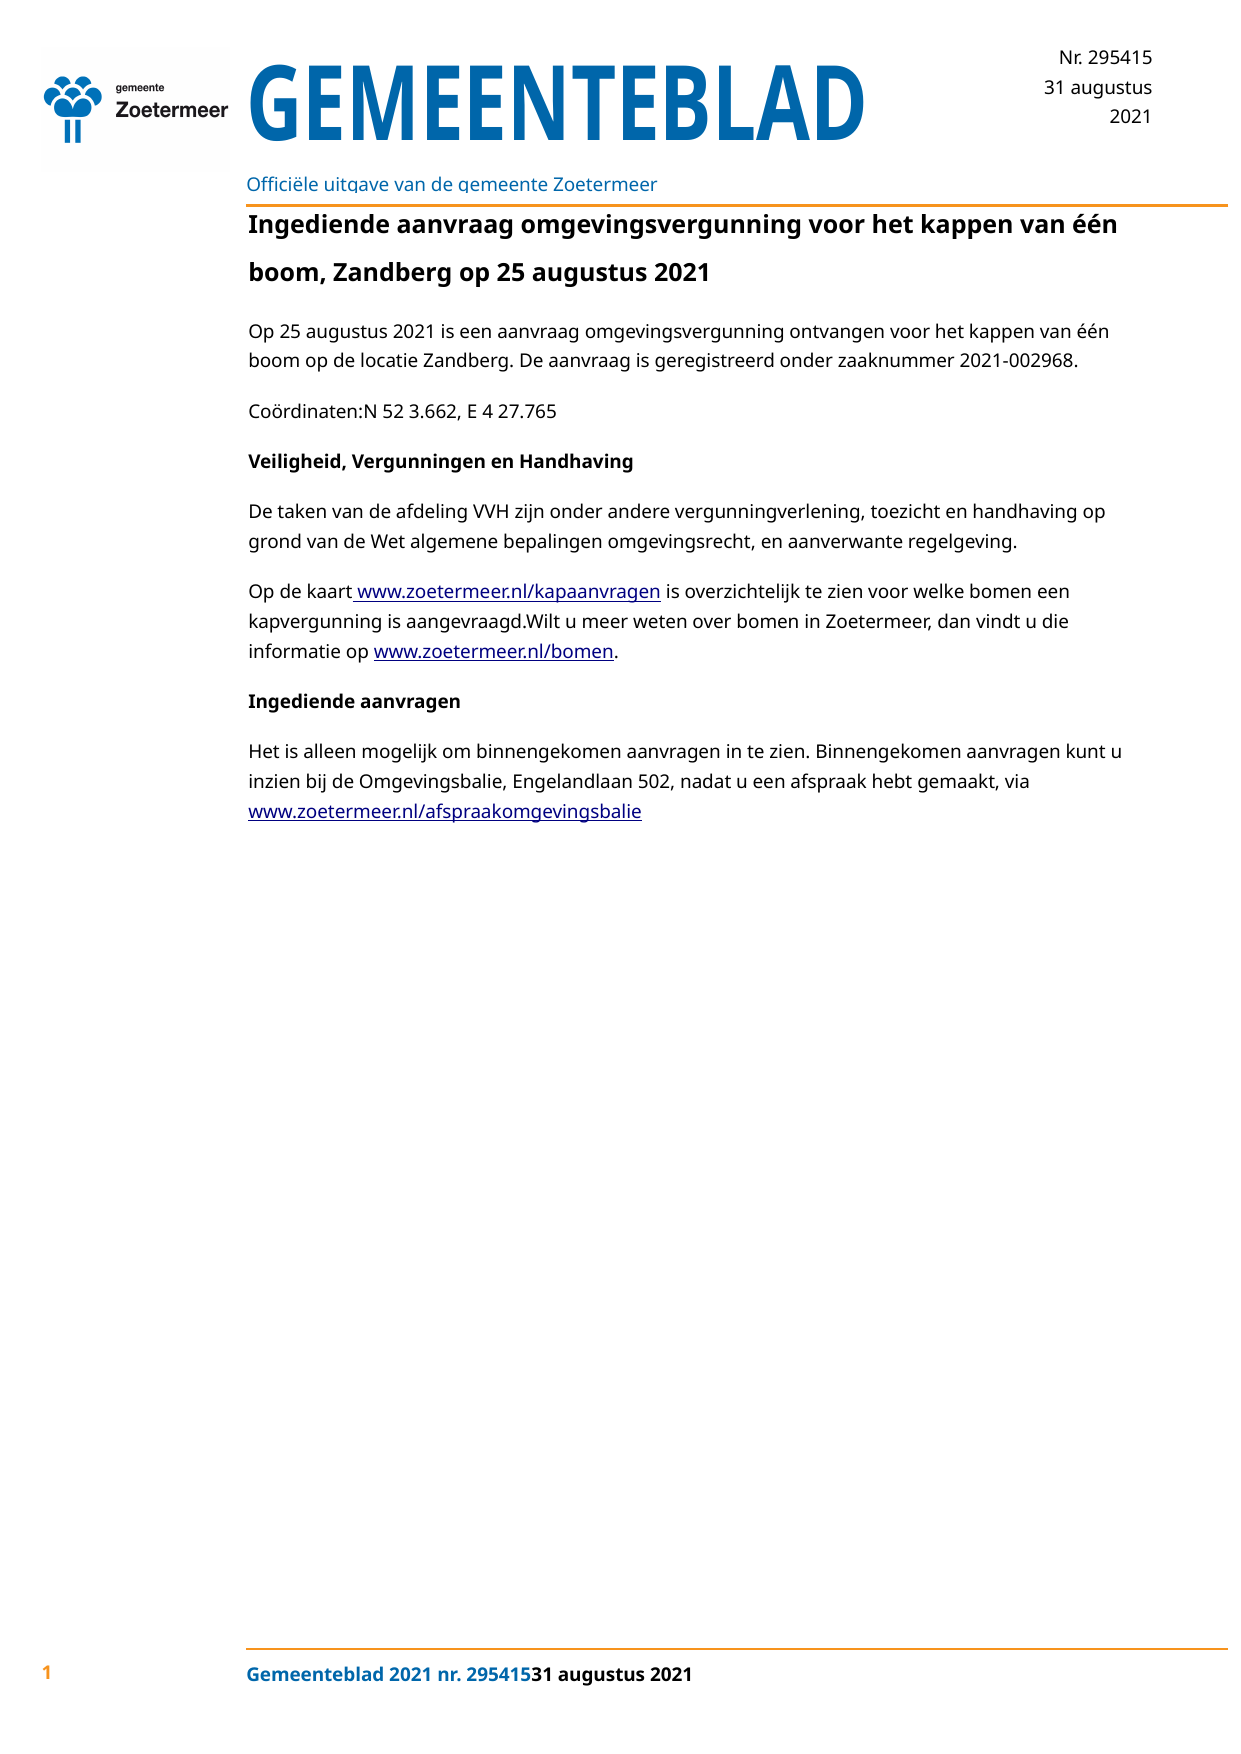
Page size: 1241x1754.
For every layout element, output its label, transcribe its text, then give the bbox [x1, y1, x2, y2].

text Het is alleen mogelijk om binnengekomen aanvragen in te zien. Binnengekomen aanvragen kunt u inzien bij de Omgevingsbalie, Engelandlaan 502, nadat u een afspraak hebt gemaakt, via www.zoetermeer.nl/afspraakomgevingsbalie [248, 739, 1152, 824]
text Ingediende aanvraag omgevingsvergunning voor het kappen van één boom, Zandberg op 25 augustus 2021 [248, 207, 1152, 288]
text Op de kaart www.zoetermeer.nl/kapaanvragen is overzichtelijk te zien voor welke bomen een kapvergunning is aangevraagd.Wilt u meer weten over bomen in Zoetermeer, dan vindt u die informatie op www.zoetermeer.nl/bomen. [248, 579, 1152, 664]
text Coördinaten:N 52 3.662, E 4 27.765 [248, 398, 1152, 424]
text Veiligheid, Vergunningen en Handhaving [248, 448, 1152, 474]
picture [41, 47, 231, 172]
text De taken van de afdeling VVH zijn onder andere vergunningverlening, toezicht en handhaving op grond van de Wet algemene bepalingen omgevingsrecht, en aanverwante regelgeving. [248, 499, 1152, 554]
text Op 25 augustus 2021 is een aanvraag omgevingsvergunning ontvangen voor het kappen van één boom op de locatie Zandberg. De aanvraag is geregistreerd onder zaaknummer 2021-002968. [248, 318, 1152, 373]
text Ingediende aanvragen [248, 688, 1152, 714]
